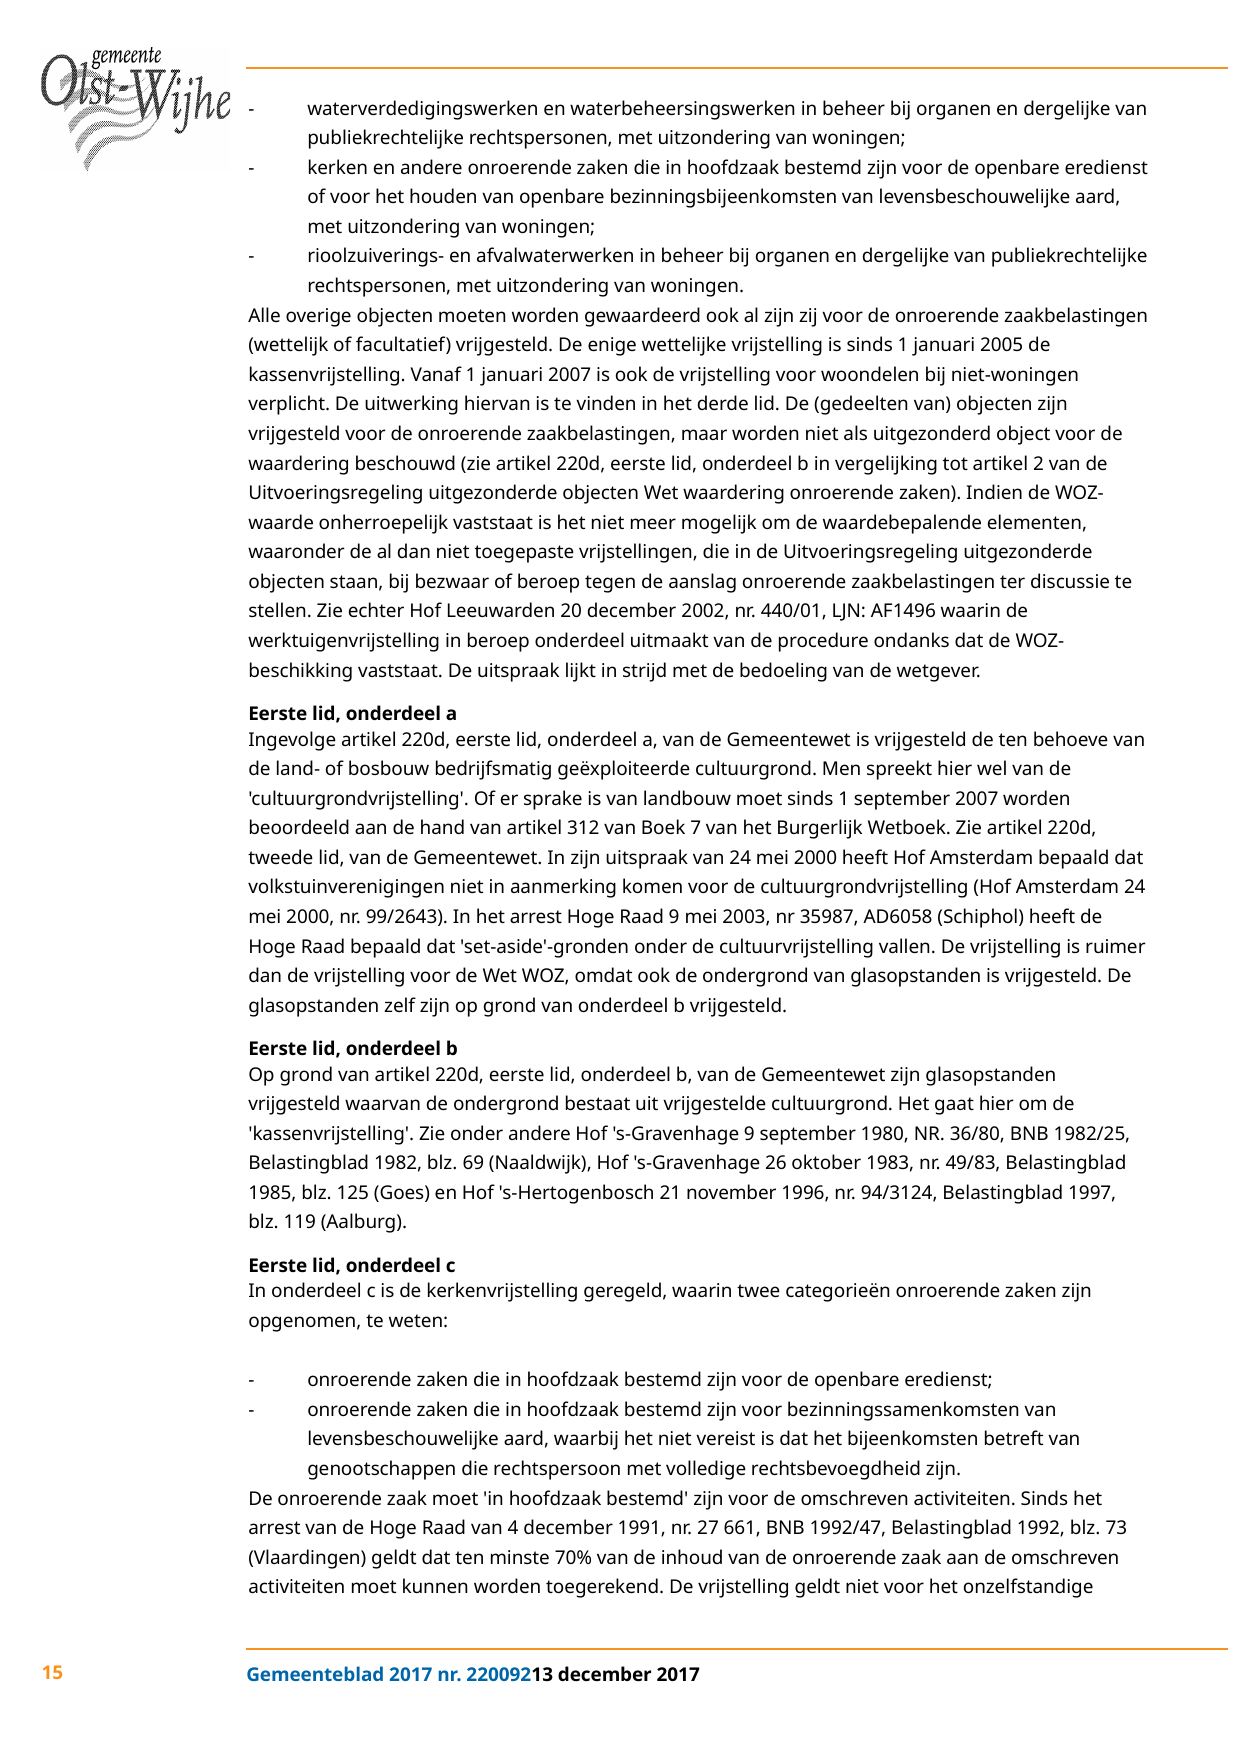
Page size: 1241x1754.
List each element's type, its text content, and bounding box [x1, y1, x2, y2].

text In onderdeel c is de kerkenvrijstelling geregeld, waarin twee categorieën onroerende zaken zijn opgenomen, te weten: [248, 1278, 1152, 1333]
list onroerende zaken die in hoofdzaak bestemd zijn voor bezinningssamenkomsten van levensbeschouwelijke aard, waarbij het niet vereist is dat het bijeenkomsten betreft van genootschappen die rechtspersoon met volledige rechtsbevoegdheid zijn. [248, 1396, 1152, 1481]
text Op grond van artikel 220d, eerste lid, onderdeel b, van de Gemeentewet zijn glasopstanden vrijgesteld waarvan de ondergrond bestaat uit vrijgestelde cultuurgrond. Het gaat hier om de 'kassenvrijstelling'. Zie onder andere Hof 's-Gravenhage 9 september 1980, NR. 36/80, BNB 1982/25, Belastingblad 1982, blz. 69 (Naaldwijk), Hof 's-Gravenhage 26 oktober 1983, nr. 49/83, Belastingblad 1985, blz. 125 (Goes) en Hof 's-Hertogenbosch 21 november 1996, nr. 94/3124, Belastingblad 1997, blz. 119 (Aalburg). [248, 1061, 1152, 1234]
list onroerende zaken die in hoofdzaak bestemd zijn voor de openbare eredienst; [248, 1366, 1152, 1392]
text Eerste lid, onderdeel a [248, 700, 1152, 726]
text Eerste lid, onderdeel b [248, 1035, 1152, 1061]
text Alle overige objecten moeten worden gewaardeerd ook al zijn zij voor de onroerende zaakbelastingen (wettelijk of facultatief) vrijgesteld. De enige wettelijke vrijstelling is sinds 1 januari 2005 de kassenvrijstelling. Vanaf 1 januari 2007 is ook de vrijstelling voor woondelen bij niet-woningen verplicht. De uitwerking hiervan is te vinden in het derde lid. De (gedeelten van) objecten zijn vrijgesteld voor de onroerende zaakbelastingen, maar worden niet als uitgezonderd object voor de waardering beschouwd (zie artikel 220d, eerste lid, onderdeel b in vergelijking tot artikel 2 van de Uitvoeringsregeling uitgezonderde objecten Wet waardering onroerende zaken). Indien de WOZ-waarde onherroepelijk vaststaat is het niet meer mogelijk om de waardebepalende elementen, waaronder de al dan niet toegepaste vrijstellingen, die in de Uitvoeringsregeling uitgezonderde objecten staan, bij bezwaar of beroep tegen de aanslag onroerende zaakbelastingen ter discussie te stellen. Zie echter Hof Leeuwarden 20 december 2002, nr. 440/01, LJN: AF1496 waarin de werktuigenvrijstelling in beroep onderdeel uitmaakt van de procedure ondanks dat de WOZ-beschikking vaststaat. De uitspraak lijkt in strijd met de bedoeling van de wetgever. [248, 302, 1152, 683]
text Eerste lid, onderdeel c [248, 1252, 1152, 1278]
text De onroerende zaak moet 'in hoofdzaak bestemd' zijn voor de omschreven activiteiten. Sinds het arrest van de Hoge Raad van 4 december 1991, nr. 27 661, BNB 1992/47, Belastingblad 1992, blz. 73 (Vlaardingen) geldt dat ten minste 70% van de inhoud van de onroerende zaak aan de omschreven activiteiten moet kunnen worden toegerekend. De vrijstelling geldt niet voor het onzelfstandige [248, 1485, 1152, 1599]
text Ingevolge artikel 220d, eerste lid, onderdeel a, van de Gemeentewet is vrijgesteld de ten behoeve van de land- of bosbouw bedrijfsmatig geëxploiteerde cultuurgrond. Men spreekt hier wel van de 'cultuurgrondvrijstelling'. Of er sprake is van landbouw moet sinds 1 september 2007 worden beoordeeld aan de hand van artikel 312 van Boek 7 van het Burgerlijk Wetboek. Zie artikel 220d, tweede lid, van de Gemeentewet. In zijn uitspraak van 24 mei 2000 heeft Hof Amsterdam bepaald dat volkstuinverenigingen niet in aanmerking komen voor de cultuurgrondvrijstelling (Hof Amsterdam 24 mei 2000, nr. 99/2643). In het arrest Hoge Raad 9 mei 2003, nr 35987, AD6058 (Schiphol) heeft de Hoge Raad bepaald dat 'set-aside'-gronden onder de cultuurvrijstelling vallen. De vrijstelling is ruimer dan de vrijstelling voor de Wet WOZ, omdat ook de ondergrond van glasopstanden is vrijgesteld. De glasopstanden zelf zijn op grond van onderdeel b vrijgesteld. [248, 726, 1152, 1018]
list waterverdedigingswerken en waterbeheersingswerken in beheer bij organen en dergelijke van publiekrechtelijke rechtspersonen, met uitzondering van woningen; [248, 95, 1152, 150]
list rioolzuiverings- en afvalwaterwerken in beheer bij organen en dergelijke van publiekrechtelijke rechtspersonen, met uitzondering van woningen. [248, 243, 1152, 298]
picture [41, 47, 231, 172]
list kerken en andere onroerende zaken die in hoofdzaak bestemd zijn voor de openbare eredienst of voor het houden van openbare bezinningsbijeenkomsten van levensbeschouwelijke aard, met uitzondering van woningen; [248, 154, 1152, 239]
